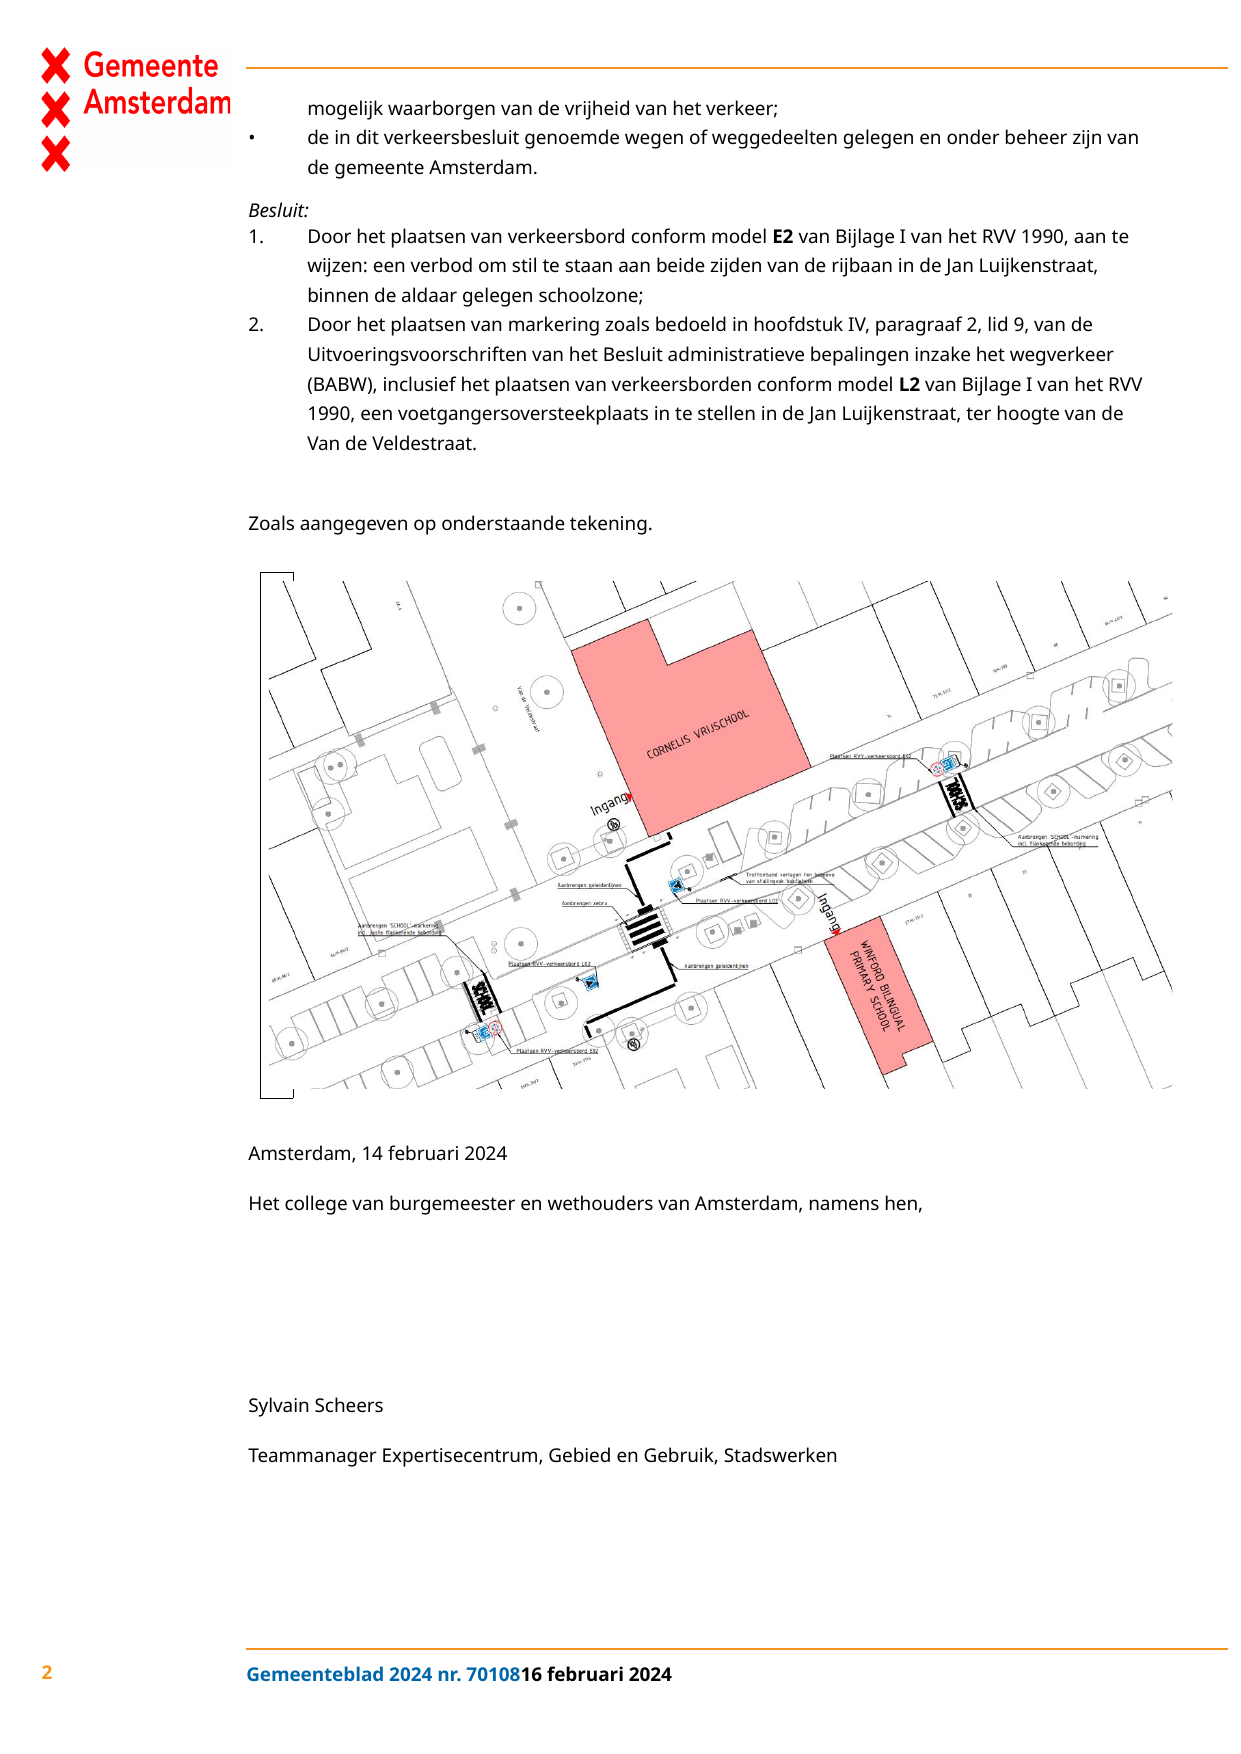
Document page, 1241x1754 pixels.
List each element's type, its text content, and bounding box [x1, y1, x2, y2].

list mogelijk waarborgen van de vrijheid van het verkeer; [248, 95, 1152, 121]
text Amsterdam, 14 februari 2024 [248, 1140, 1152, 1166]
list Door het plaatsen van markering zoals bedoeld in hoofdstuk IV, paragraaf 2, lid 9, van de Uitvoeringsvoorschriften van het Besluit administratieve bepalingen inzake het wegverkeer (BABW), inclusief het plaatsen van verkeersborden conform model L2 van Bijlage I van het RVV 1990, een voetgangersoversteekplaats in te stellen in de Jan Luijkenstraat, ter hoogte van de Van de Veldestraat. [248, 312, 1152, 456]
text Besluit: [248, 197, 1152, 223]
text Sylvain Scheers [248, 1392, 1152, 1418]
list Door het plaatsen van verkeersbord conform model E2 van Bijlage I van het RVV 1990, aan te wijzen: een verbod om stil te staan aan beide zijden van de rijbaan in de Jan Luijkenstraat, binnen de aldaar gelegen schoolzone; [248, 223, 1152, 308]
picture [41, 47, 231, 172]
list de in dit verkeersbesluit genoemde wegen of weggedeelten gelegen en onder beheer zijn van de gemeente Amsterdam. [248, 124, 1152, 180]
text Zoals aangegeven op onderstaande tekening. [248, 510, 1152, 536]
text Teammanager Expertisecentrum, Gebied en Gebruik, Stadswerken [248, 1442, 1152, 1468]
picture [268, 581, 1173, 1089]
text Het college van burgemeester en wethouders van Amsterdam, namens hen, [248, 1190, 1152, 1216]
